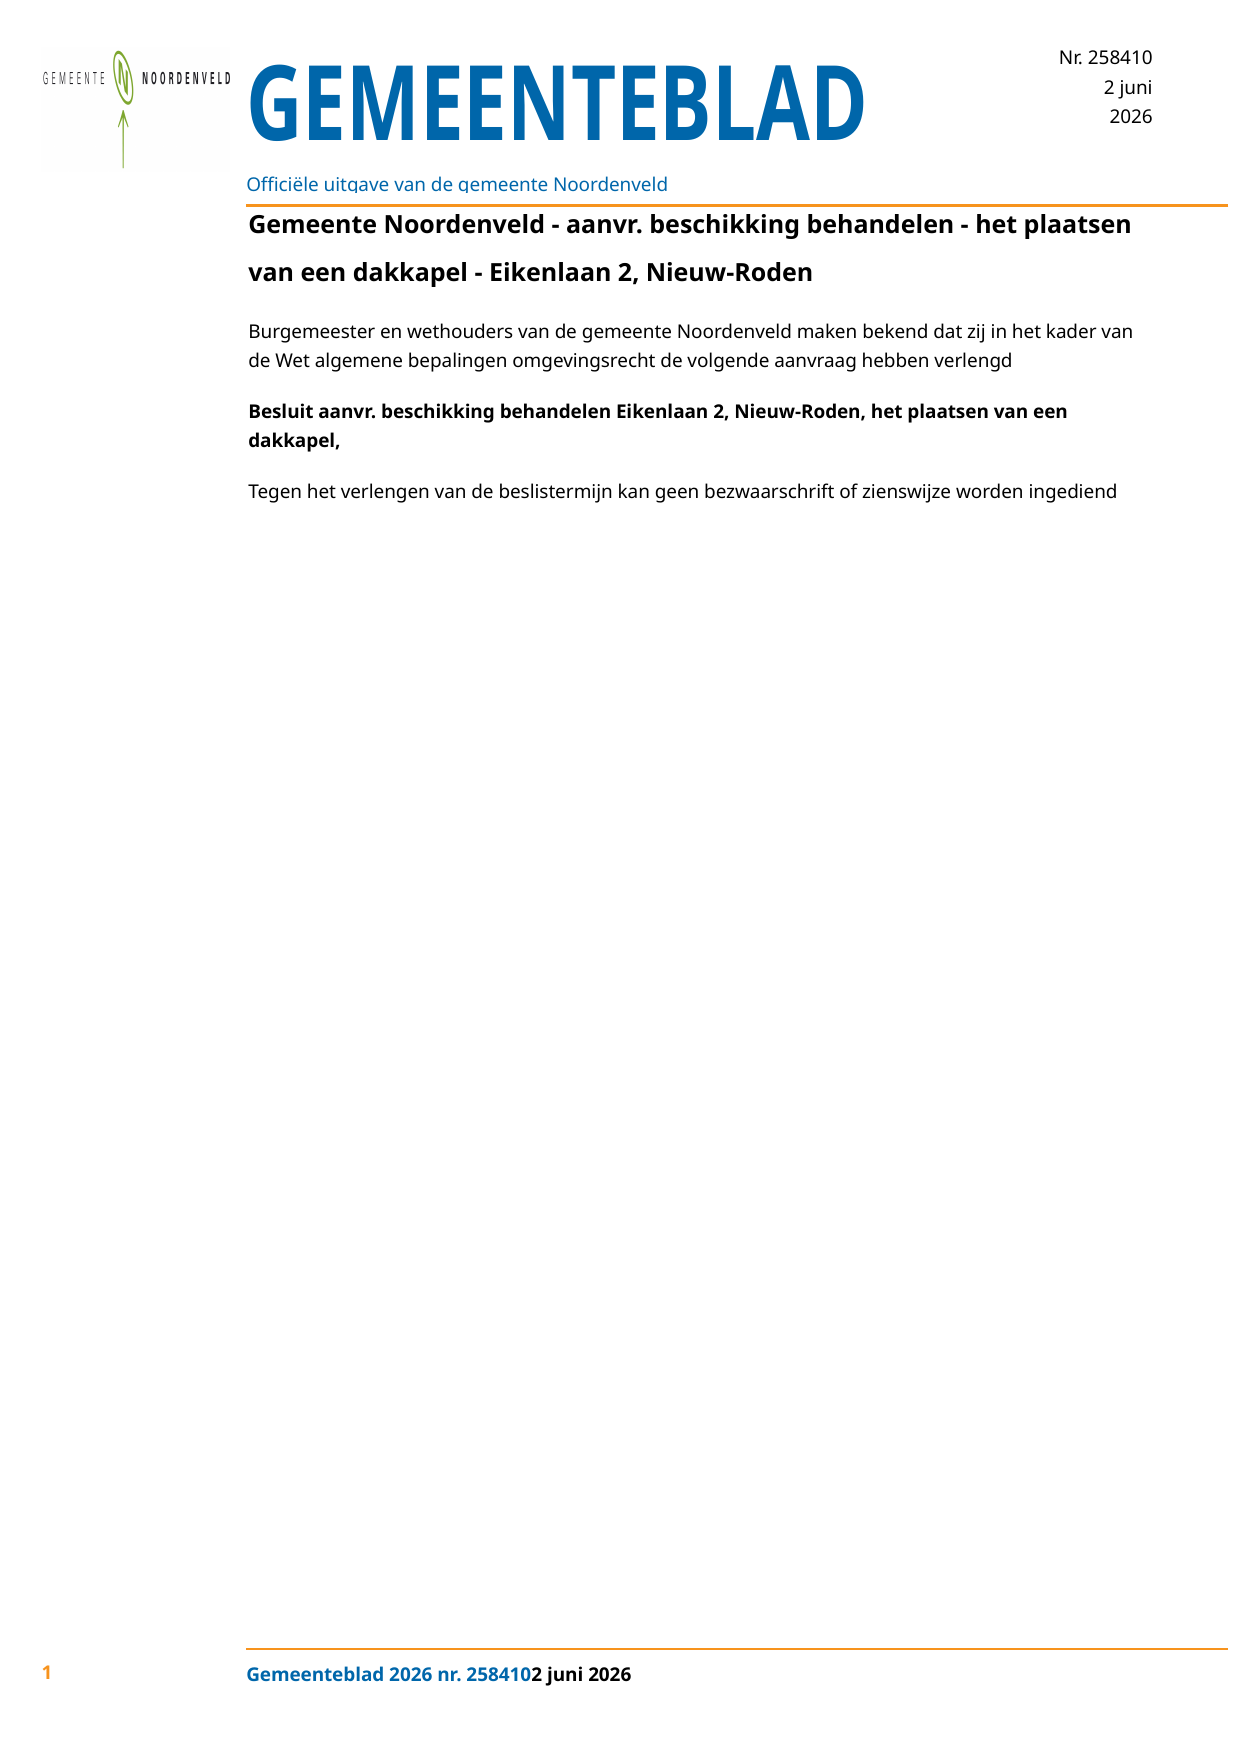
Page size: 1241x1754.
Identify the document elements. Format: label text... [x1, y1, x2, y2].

text Tegen het verlengen van de beslistermijn kan geen bezwaarschrift of zienswijze worden ingediend [248, 478, 1152, 504]
text Burgemeester en wethouders van de gemeente Noordenveld maken bekend dat zij in het kader van de Wet algemene bepalingen omgevingsrecht de volgende aanvraag hebben verlengd [248, 318, 1152, 373]
picture [41, 47, 231, 172]
text Gemeente Noordenveld - aanvr. beschikking behandelen - het plaatsen van een dakkapel - Eikenlaan 2, Nieuw-Roden [248, 207, 1152, 288]
text Besluit aanvr. beschikking behandelen Eikenlaan 2, Nieuw-Roden, het plaatsen van een dakkapel, [248, 398, 1152, 453]
